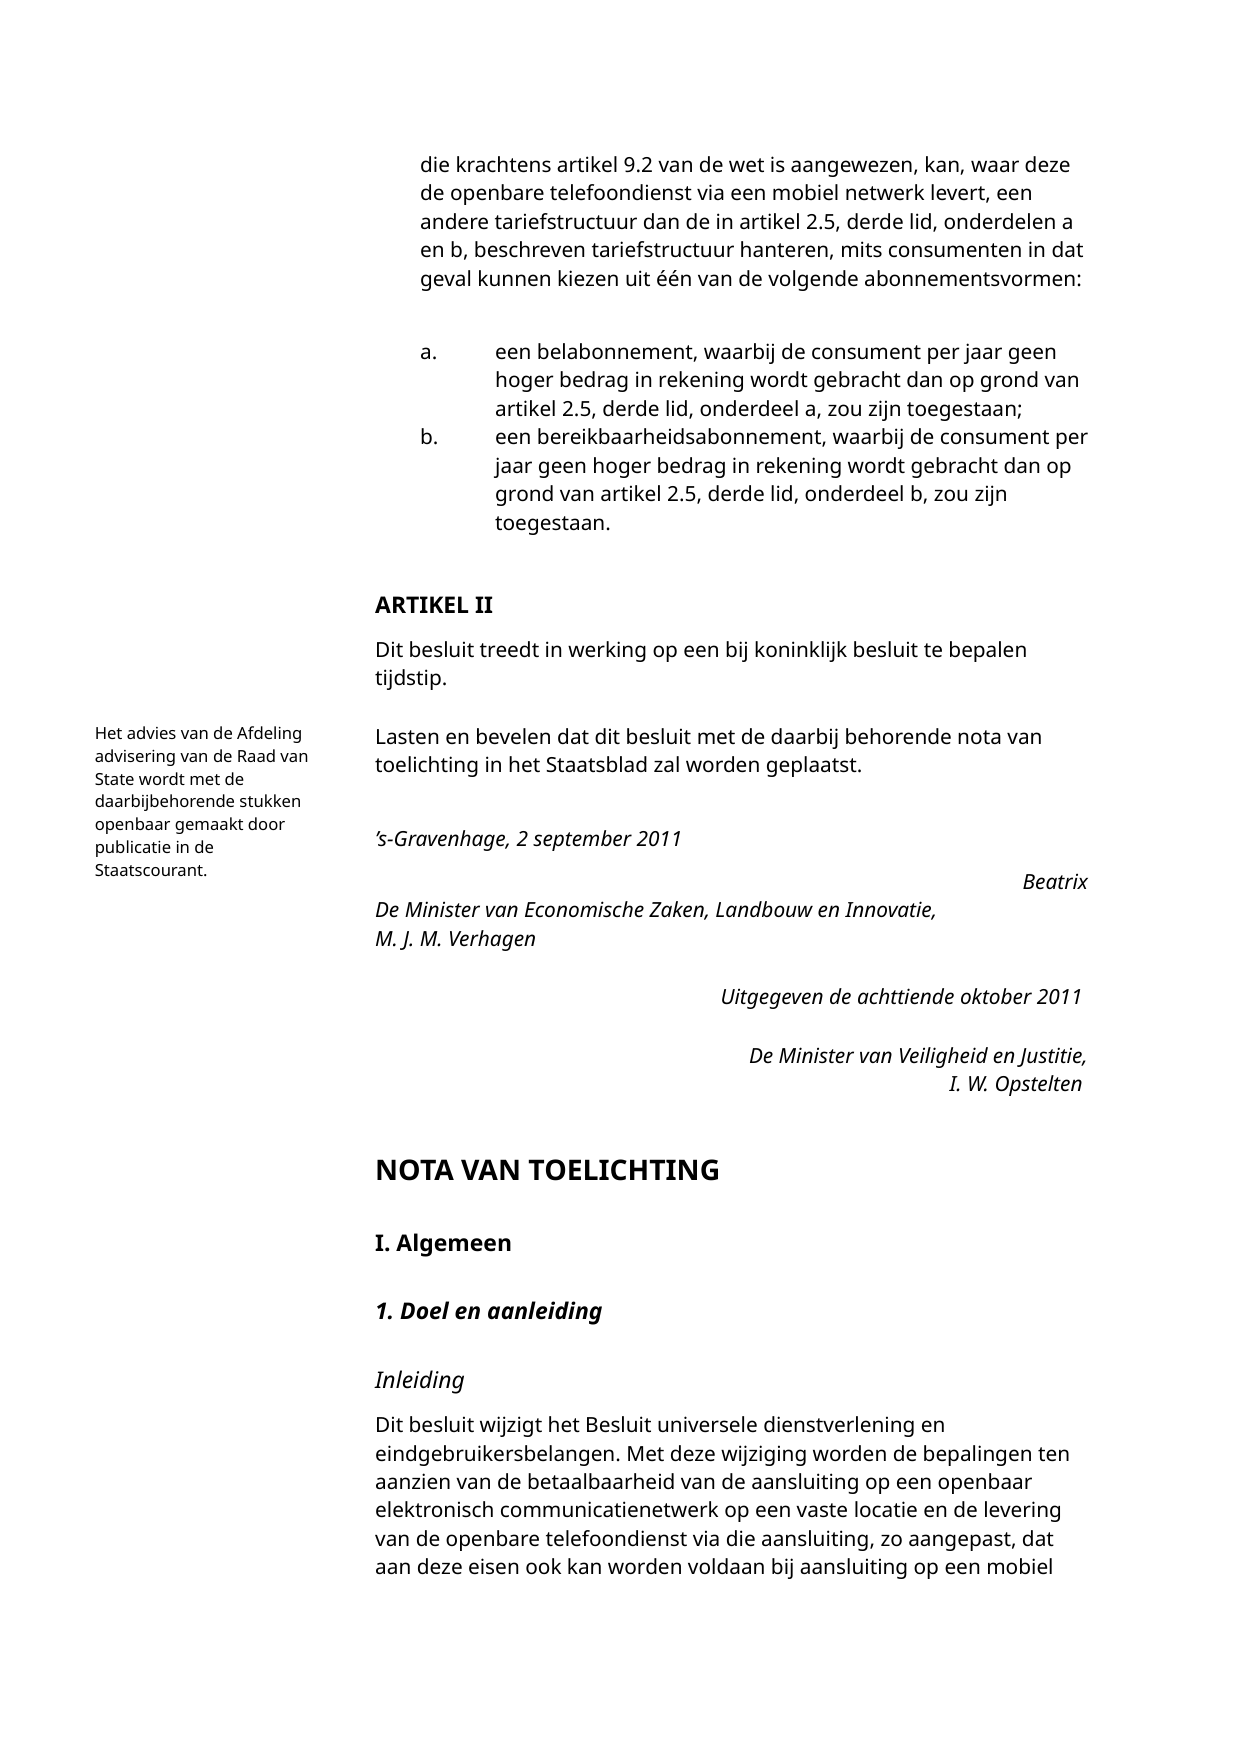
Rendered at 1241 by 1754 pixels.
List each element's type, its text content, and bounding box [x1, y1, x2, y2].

subtitle ARTIKEL II [375, 589, 1090, 620]
text De Minister van Economische Zaken, Landbouw en Innovatie, [375, 896, 1090, 924]
text M. J. M. Verhagen [375, 924, 1090, 952]
text die krachtens artikel 9.2 van de wet is aangewezen, kan, waar deze de openbare telefoondienst via een mobiel netwerk levert, een andere tariefstructuur dan de in artikel 2.5, derde lid, onderdelen a en b, beschreven tariefstructuur hanteren, mits consumenten in dat geval kunnen kiezen uit één van de volgende abonnementsvormen: [420, 150, 1090, 292]
subtitle NOTA VAN TOELICHTING [375, 1150, 1090, 1189]
text ’s-Gravenhage, 2 september 2011 [375, 824, 1090, 852]
text Uitgegeven de achttiende oktober 2011 [375, 982, 1090, 1011]
subtitle I. Algemeen [375, 1226, 1090, 1258]
subtitle Inleiding [375, 1364, 1090, 1395]
text Beatrix [375, 867, 1090, 896]
text Het advies van de Afdeling advisering van de Raad van State wordt met de daarbijbehorende stukken openbaar gemaakt door publicatie in de Staatscourant. [94, 722, 328, 881]
text Lasten en bevelen dat dit besluit met de daarbij behorende nota van toelichting in het Staatsblad zal worden geplaatst. [375, 722, 1090, 779]
text De Minister van Veiligheid en Justitie, [375, 1041, 1090, 1069]
list een bereikbaarheidsabonnement, waarbij de consument per jaar geen hoger bedrag in rekening wordt gebracht dan op grond van artikel 2.5, derde lid, onderdeel b, zou zijn toegestaan. [420, 422, 1090, 536]
text Dit besluit wijzigt het Besluit universele dienstverlening en eindgebruikersbelangen. Met deze wijziging worden de bepalingen ten aanzien van de betaalbaarheid van de aansluiting op een openbaar elektronisch communicatienetwerk op een vaste locatie en de levering van de openbare telefoondienst via die aansluiting, zo aangepast, dat aan deze eisen ook kan worden voldaan bij aansluiting op een mobiel [375, 1410, 1090, 1581]
text Dit besluit treedt in werking op een bij koninklijk besluit te bepalen tijdstip. [375, 635, 1090, 692]
text I. W. Opstelten [375, 1069, 1090, 1098]
subtitle 1. Doel en aanleiding [375, 1295, 1090, 1326]
list een belabonnement, waarbij de consument per jaar geen hoger bedrag in rekening wordt gebracht dan op grond van artikel 2.5, derde lid, onderdeel a, zou zijn toegestaan; [420, 337, 1090, 422]
